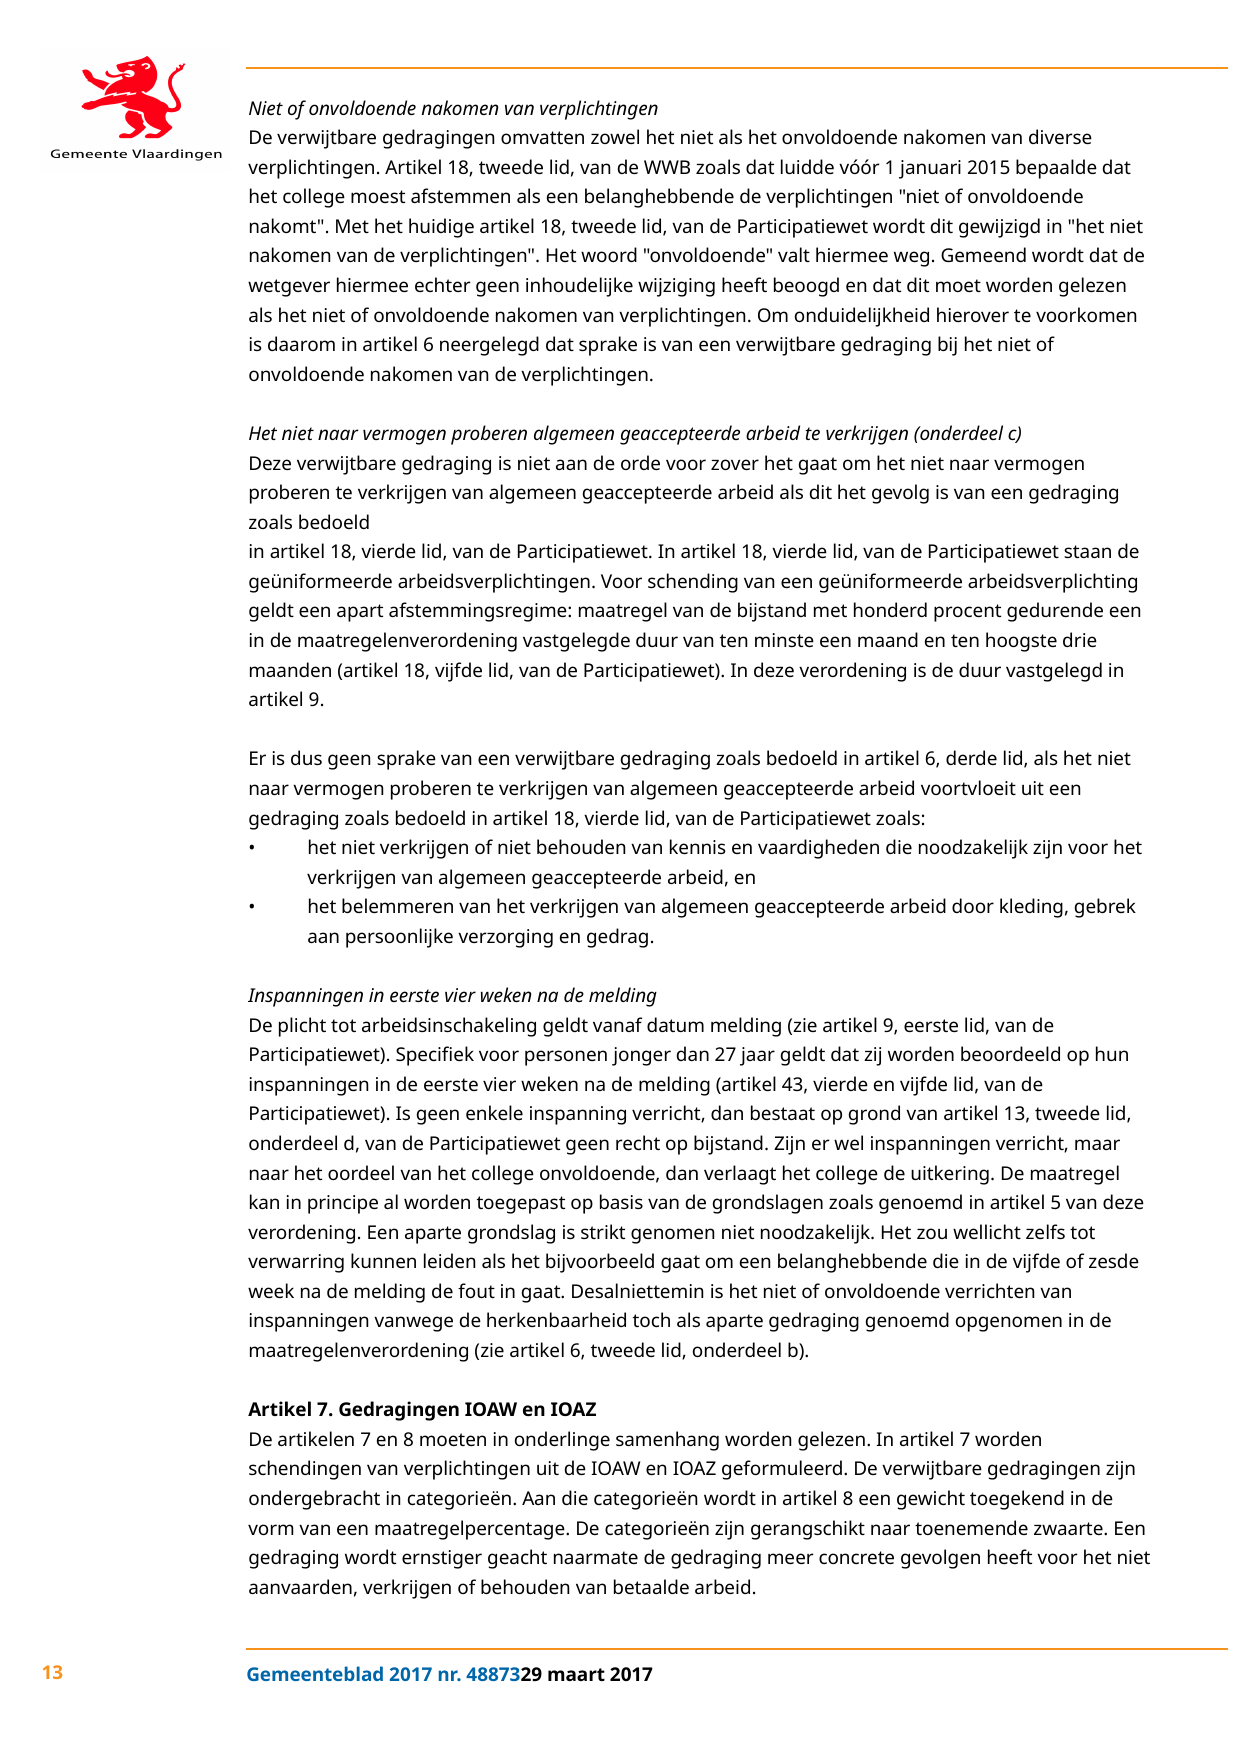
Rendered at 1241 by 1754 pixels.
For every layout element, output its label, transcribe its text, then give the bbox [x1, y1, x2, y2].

text Er is dus geen sprake van een verwijtbare gedraging zoals bedoeld in artikel 6, derde lid, als het niet naar vermogen proberen te verkrijgen van algemeen geaccepteerde arbeid voortvloeit uit een gedraging zoals bedoeld in artikel 18, vierde lid, van de Participatiewet zoals: [248, 746, 1152, 831]
text De artikelen 7 en 8 moeten in onderlinge samenhang worden gelezen. In artikel 7 worden schendingen van verplichtingen uit de IOAW en IOAZ geformuleerd. De verwijtbare gedragingen zijn ondergebracht in categorieën. Aan die categorieën wordt in artikel 8 een gewicht toegekend in de vorm van een maatregelpercentage. De categorieën zijn gerangschikt naar toenemende zwaarte. Een gedraging wordt ernstiger geacht naarmate de gedraging meer concrete gevolgen heeft voor het niet aanvaarden, verkrijgen of behouden van betaalde arbeid. [248, 1426, 1152, 1600]
text Inspanningen in eerste vier weken na de melding [248, 982, 1152, 1008]
text in artikel 18, vierde lid, van de Participatiewet. In artikel 18, vierde lid, van de Participatiewet staan de geüniformeerde arbeidsverplichtingen. Voor schending van een geüniformeerde arbeidsverplichting geldt een apart afstemmingsregime: maatregel van de bijstand met honderd procent gedurende een in de maatregelenverordening vastgelegde duur van ten minste een maand en ten hoogste drie maanden (artikel 18, vijfde lid, van de Participatiewet). In deze verordening is de duur vastgelegd in artikel 9. [248, 538, 1152, 712]
text Deze verwijtbare gedraging is niet aan de orde voor zover het gaat om het niet naar vermogen proberen te verkrijgen van algemeen geaccepteerde arbeid als dit het gevolg is van een gedraging zoals bedoeld [248, 450, 1152, 535]
text Artikel 7. Gedragingen IOAW en IOAZ [248, 1396, 1152, 1422]
text Het niet naar vermogen proberen algemeen geaccepteerde arbeid te verkrijgen (onderdeel c) [248, 420, 1152, 446]
text De verwijtbare gedragingen omvatten zowel het niet als het onvoldoende nakomen van diverse verplichtingen. Artikel 18, tweede lid, van de WWB zoals dat luidde vóór 1 januari 2015 bepaalde dat het college moest afstemmen als een belanghebbende de verplichtingen "niet of onvoldoende nakomt". Met het huidige artikel 18, tweede lid, van de Participatiewet wordt dit gewijzigd in "het niet nakomen van de verplichtingen". Het woord "onvoldoende" valt hiermee weg. Gemeend wordt dat de wetgever hiermee echter geen inhoudelijke wijziging heeft beoogd en dat dit moet worden gelezen als het niet of onvoldoende nakomen van verplichtingen. Om onduidelijkheid hierover te voorkomen is daarom in artikel 6 neergelegd dat sprake is van een verwijtbare gedraging bij het niet of onvoldoende nakomen van de verplichtingen. [248, 124, 1152, 387]
list het niet verkrijgen of niet behouden van kennis en vaardigheden die noodzakelijk zijn voor het verkrijgen van algemeen geaccepteerde arbeid, en [248, 834, 1152, 890]
text De plicht tot arbeidsinschakeling geldt vanaf datum melding (zie artikel 9, eerste lid, van de Participatiewet). Specifiek voor personen jonger dan 27 jaar geldt dat zij worden beoordeeld op hun inspanningen in de eerste vier weken na de melding (artikel 43, vierde en vijfde lid, van de Participatiewet). Is geen enkele inspanning verricht, dan bestaat op grond van artikel 13, tweede lid, onderdeel d, van de Participatiewet geen recht op bijstand. Zijn er wel inspanningen verricht, maar naar het oordeel van het college onvoldoende, dan verlaagt het college de uitkering. De maatregel kan in principe al worden toegepast op basis van de grondslagen zoals genoemd in artikel 5 van deze verordening. Een aparte grondslag is strikt genomen niet noodzakelijk. Het zou wellicht zelfs tot verwarring kunnen leiden als het bijvoorbeeld gaat om een belanghebbende die in de vijfde of zesde week na de melding de fout in gaat. Desalniettemin is het niet of onvoldoende verrichten van inspanningen vanwege de herkenbaarheid toch als aparte gedraging genoemd opgenomen in de maatregelenverordening (zie artikel 6, tweede lid, onderdeel b). [248, 1012, 1152, 1363]
picture [41, 47, 231, 172]
text Niet of onvoldoende nakomen van verplichtingen [248, 95, 1152, 121]
list het belemmeren van het verkrijgen van algemeen geaccepteerde arbeid door kleding, gebrek aan persoonlijke verzorging en gedrag. [248, 893, 1152, 949]
